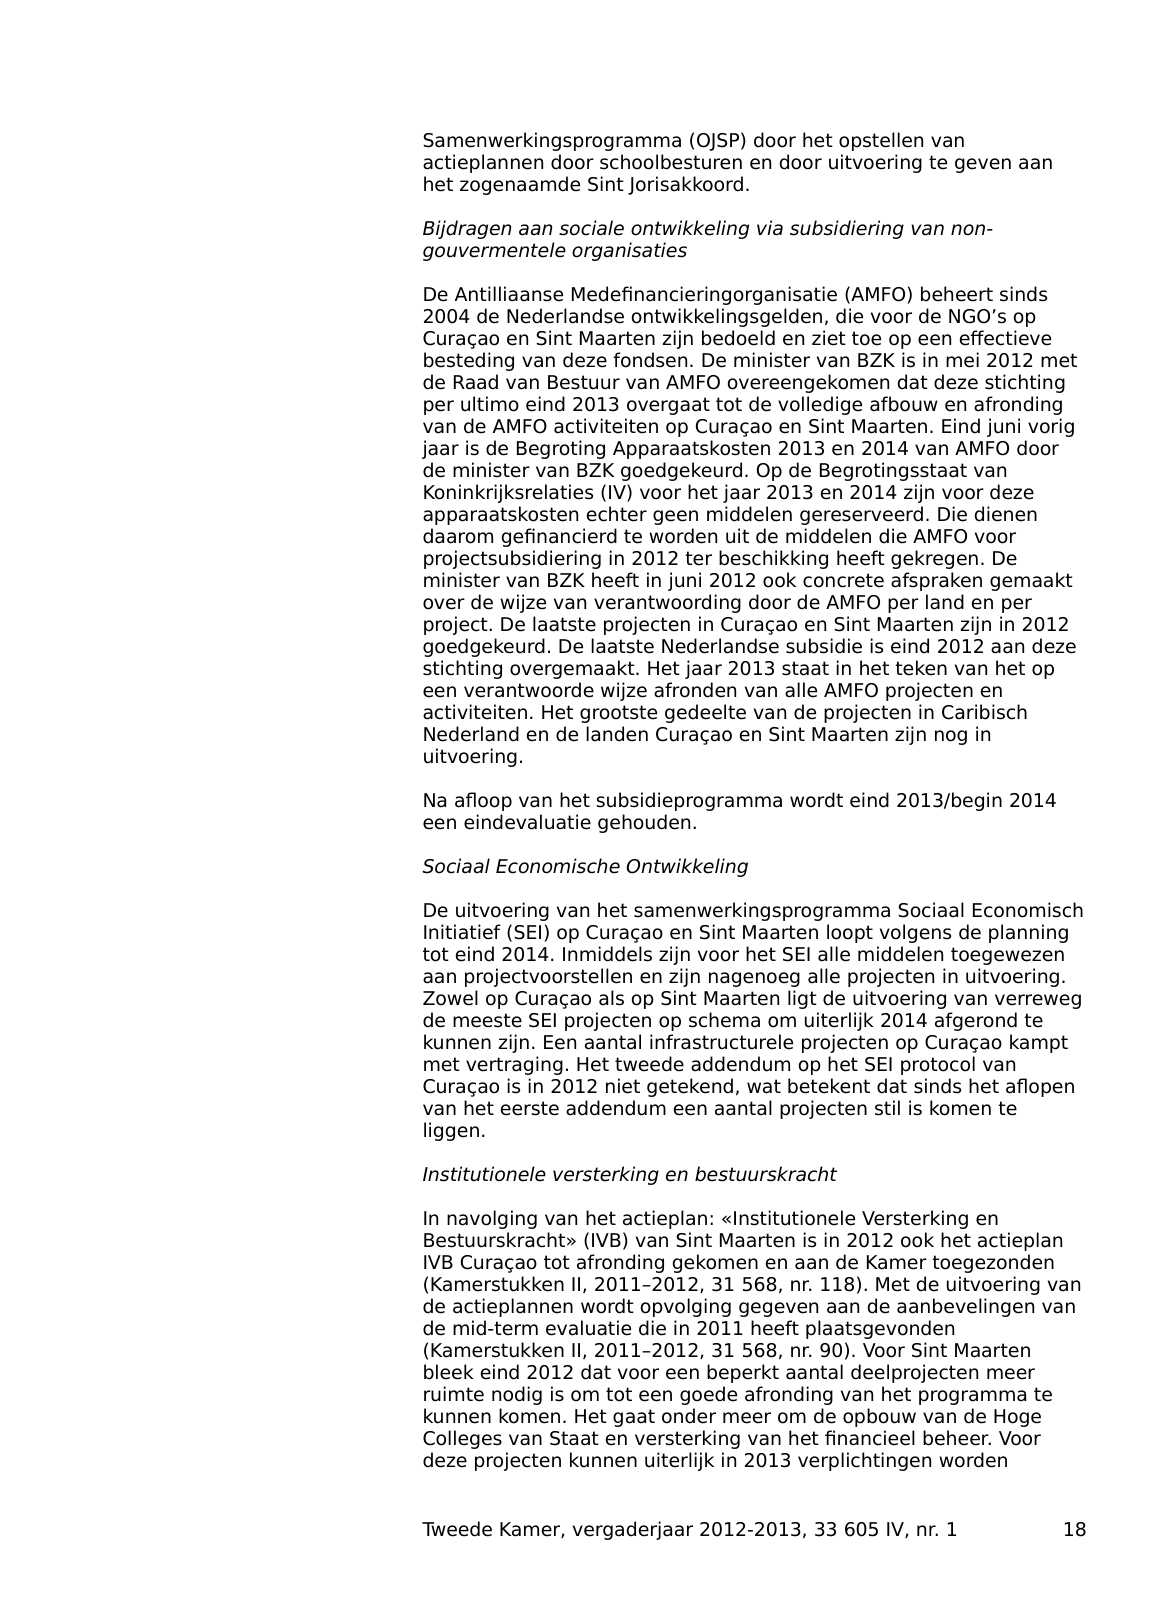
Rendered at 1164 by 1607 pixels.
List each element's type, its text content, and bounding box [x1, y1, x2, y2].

subtitle Institutionele versterking en bestuurskracht [422, 1164, 1087, 1186]
subtitle Sociaal Economische Ontwikkeling [422, 856, 1087, 878]
subtitle Bijdragen aan sociale ontwikkeling via subsidiering van non-gouvermentele organisaties [422, 218, 1087, 262]
text In navolging van het actieplan: «Institutionele Versterking en Bestuurskracht» (IVB) van Sint Maarten is in 2012 ook het actieplan IVB Curaçao tot afronding gekomen en aan de Kamer toegezonden (Kamerstukken II, 2011–2012, 31 568, nr. 118). Met de uitvoering van de actieplannen wordt opvolging gegeven aan de aanbevelingen van de mid-term evaluatie die in 2011 heeft plaatsgevonden (Kamerstukken II, 2011–2012, 31 568, nr. 90). Voor Sint Maarten bleek eind 2012 dat voor een beperkt aantal deelprojecten meer ruimte nodig is om tot een goede afronding van het programma te kunnen komen. Het gaat onder meer om de opbouw van de Hoge Colleges van Staat en versterking van het financieel beheer. Voor deze projecten kunnen uiterlijk in 2013 verplichtingen worden [422, 1208, 1087, 1472]
text De uitvoering van het samenwerkingsprogramma Sociaal Economisch Initiatief (SEI) op Curaçao en Sint Maarten loopt volgens de planning tot eind 2014. Inmiddels zijn voor het SEI alle middelen toegewezen aan projectvoorstellen en zijn nagenoeg alle projecten in uitvoering. Zowel op Curaçao als op Sint Maarten ligt de uitvoering van verreweg de meeste SEI projecten op schema om uiterlijk 2014 afgerond te kunnen zijn. Een aantal infrastructurele projecten op Curaçao kampt met vertraging. Het tweede addendum op het SEI protocol van Curaçao is in 2012 niet getekend, wat betekent dat sinds het aflopen van het eerste addendum een aantal projecten stil is komen te liggen. [422, 900, 1087, 1142]
text Samenwerkingsprogramma (OJSP) door het opstellen van actieplannen door schoolbesturen en door uitvoering te geven aan het zogenaamde Sint Jorisakkoord. [422, 130, 1087, 196]
text De Antilliaanse Medefinancieringorganisatie (AMFO) beheert sinds 2004 de Nederlandse ontwikkelingsgelden, die voor de NGO’s op Curaçao en Sint Maarten zijn bedoeld en ziet toe op een effectieve besteding van deze fondsen. De minister van BZK is in mei 2012 met de Raad van Bestuur van AMFO overeengekomen dat deze stichting per ultimo eind 2013 overgaat tot de volledige afbouw en afronding van de AMFO activiteiten op Curaçao en Sint Maarten. Eind juni vorig jaar is de Begroting Apparaatskosten 2013 en 2014 van AMFO door de minister van BZK goedgekeurd. Op de Begrotingsstaat van Koninkrijksrelaties (IV) voor het jaar 2013 en 2014 zijn voor deze apparaatskosten echter geen middelen gereserveerd. Die dienen daarom gefinancierd te worden uit de middelen die AMFO voor projectsubsidiering in 2012 ter beschikking heeft gekregen. De minister van BZK heeft in juni 2012 ook concrete afspraken gemaakt over de wijze van verantwoording door de AMFO per land en per project. De laatste projecten in Curaçao en Sint Maarten zijn in 2012 goedgekeurd. De laatste Nederlandse subsidie is eind 2012 aan deze stichting overgemaakt. Het jaar 2013 staat in het teken van het op een verantwoorde wijze afronden van alle AMFO projecten en activiteiten. Het grootste gedeelte van de projecten in Caribisch Nederland en de landen Curaçao en Sint Maarten zijn nog in uitvoering. [422, 284, 1087, 768]
text Na afloop van het subsidieprogramma wordt eind 2013/begin 2014 een eindevaluatie gehouden. [422, 790, 1087, 834]
